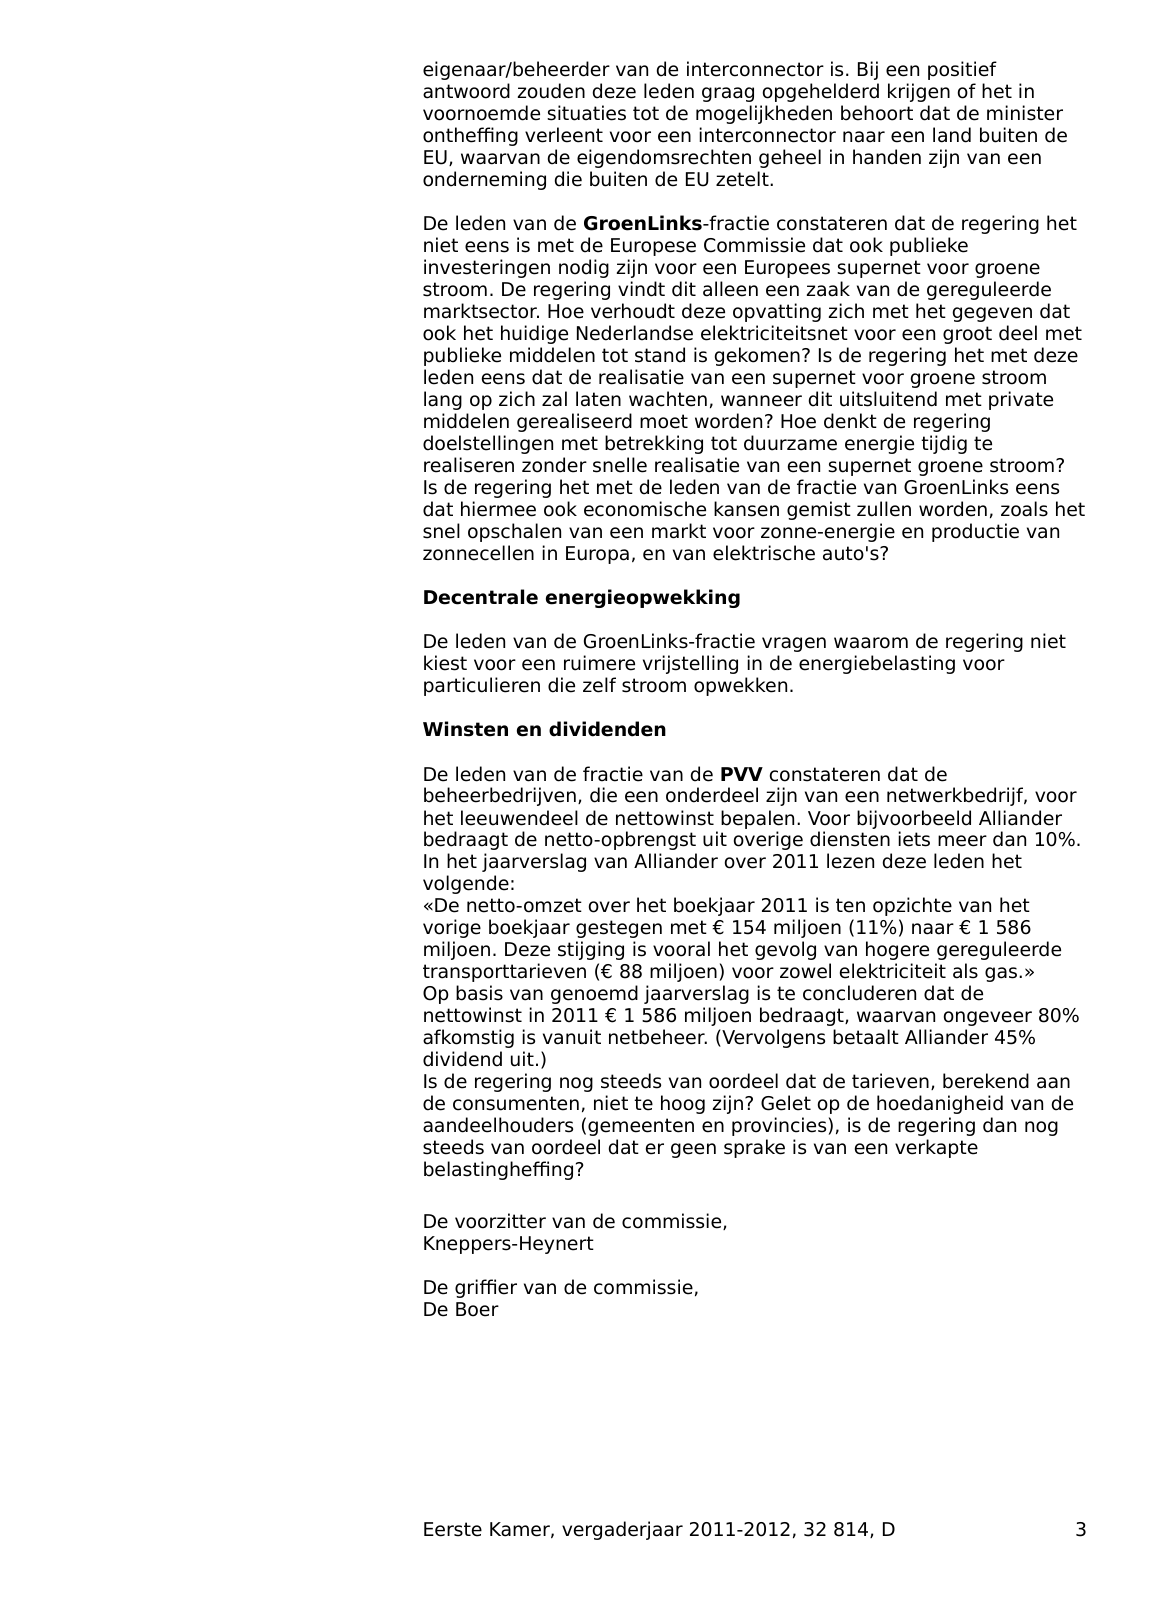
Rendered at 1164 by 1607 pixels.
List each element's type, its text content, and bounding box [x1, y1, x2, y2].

text Is de regering nog steeds van oordeel dat de tarieven, berekend aan de consumenten, niet te hoog zijn? Gelet op de hoedanigheid van de aandeelhouders (gemeenten en provincies), is de regering dan nog steeds van oordeel dat er geen sprake is van een verkapte belastingheffing? [422, 1071, 1087, 1181]
subtitle Winsten en dividenden [422, 719, 1087, 741]
subtitle Decentrale energieopwekking [422, 587, 1087, 609]
text De voorzitter van de commissie, Kneppers-Heynert [422, 1211, 1087, 1255]
text De leden van de GroenLinks-fractie constateren dat de regering het niet eens is met de Europese Commissie dat ook publieke investeringen nodig zijn voor een Europees supernet voor groene stroom. De regering vindt dit alleen een zaak van de gereguleerde marktsector. Hoe verhoudt deze opvatting zich met het gegeven dat ook het huidige Nederlandse elektriciteitsnet voor een groot deel met publieke middelen tot stand is gekomen? Is de regering het met deze leden eens dat de realisatie van een supernet voor groene stroom lang op zich zal laten wachten, wanneer dit uitsluitend met private middelen gerealiseerd moet worden? Hoe denkt de regering doelstellingen met betrekking tot duurzame energie tijdig te realiseren zonder snelle realisatie van een supernet groene stroom? Is de regering het met de leden van de fractie van GroenLinks eens dat hiermee ook economische kansen gemist zullen worden, zoals het snel opschalen van een markt voor zonne-energie en productie van zonnecellen in Europa, en van elektrische auto's? [422, 213, 1087, 565]
text De griffier van de commissie, De Boer [422, 1277, 1087, 1321]
text «De netto-omzet over het boekjaar 2011 is ten opzichte van het vorige boekjaar gestegen met € 154 miljoen (11%) naar € 1 586 miljoen. Deze stijging is vooral het gevolg van hogere gereguleerde transporttarieven (€ 88 miljoen) voor zowel elektriciteit als gas.» [422, 895, 1087, 983]
text De leden van de fractie van de PVV constateren dat de beheerbedrijven, die een onderdeel zijn van een netwerkbedrijf, voor het leeuwendeel de nettowinst bepalen. Voor bijvoorbeeld Alliander bedraagt de netto-opbrengst uit overige diensten iets meer dan 10%. [422, 763, 1087, 851]
text Op basis van genoemd jaarverslag is te concluderen dat de nettowinst in 2011 € 1 586 miljoen bedraagt, waarvan ongeveer 80% afkomstig is vanuit netbeheer. (Vervolgens betaalt Alliander 45% dividend uit.) [422, 983, 1087, 1071]
text In het jaarverslag van Alliander over 2011 lezen deze leden het volgende: [422, 851, 1087, 895]
text De leden van de GroenLinks-fractie vragen waarom de regering niet kiest voor een ruimere vrijstelling in de energiebelasting voor particulieren die zelf stroom opwekken. [422, 631, 1087, 697]
text eigenaar/beheerder van de interconnector is. Bij een positief antwoord zouden deze leden graag opgehelderd krijgen of het in voornoemde situaties tot de mogelijkheden behoort dat de minister ontheffing verleent voor een interconnector naar een land buiten de EU, waarvan de eigendomsrechten geheel in handen zijn van een onderneming die buiten de EU zetelt. [422, 59, 1087, 191]
